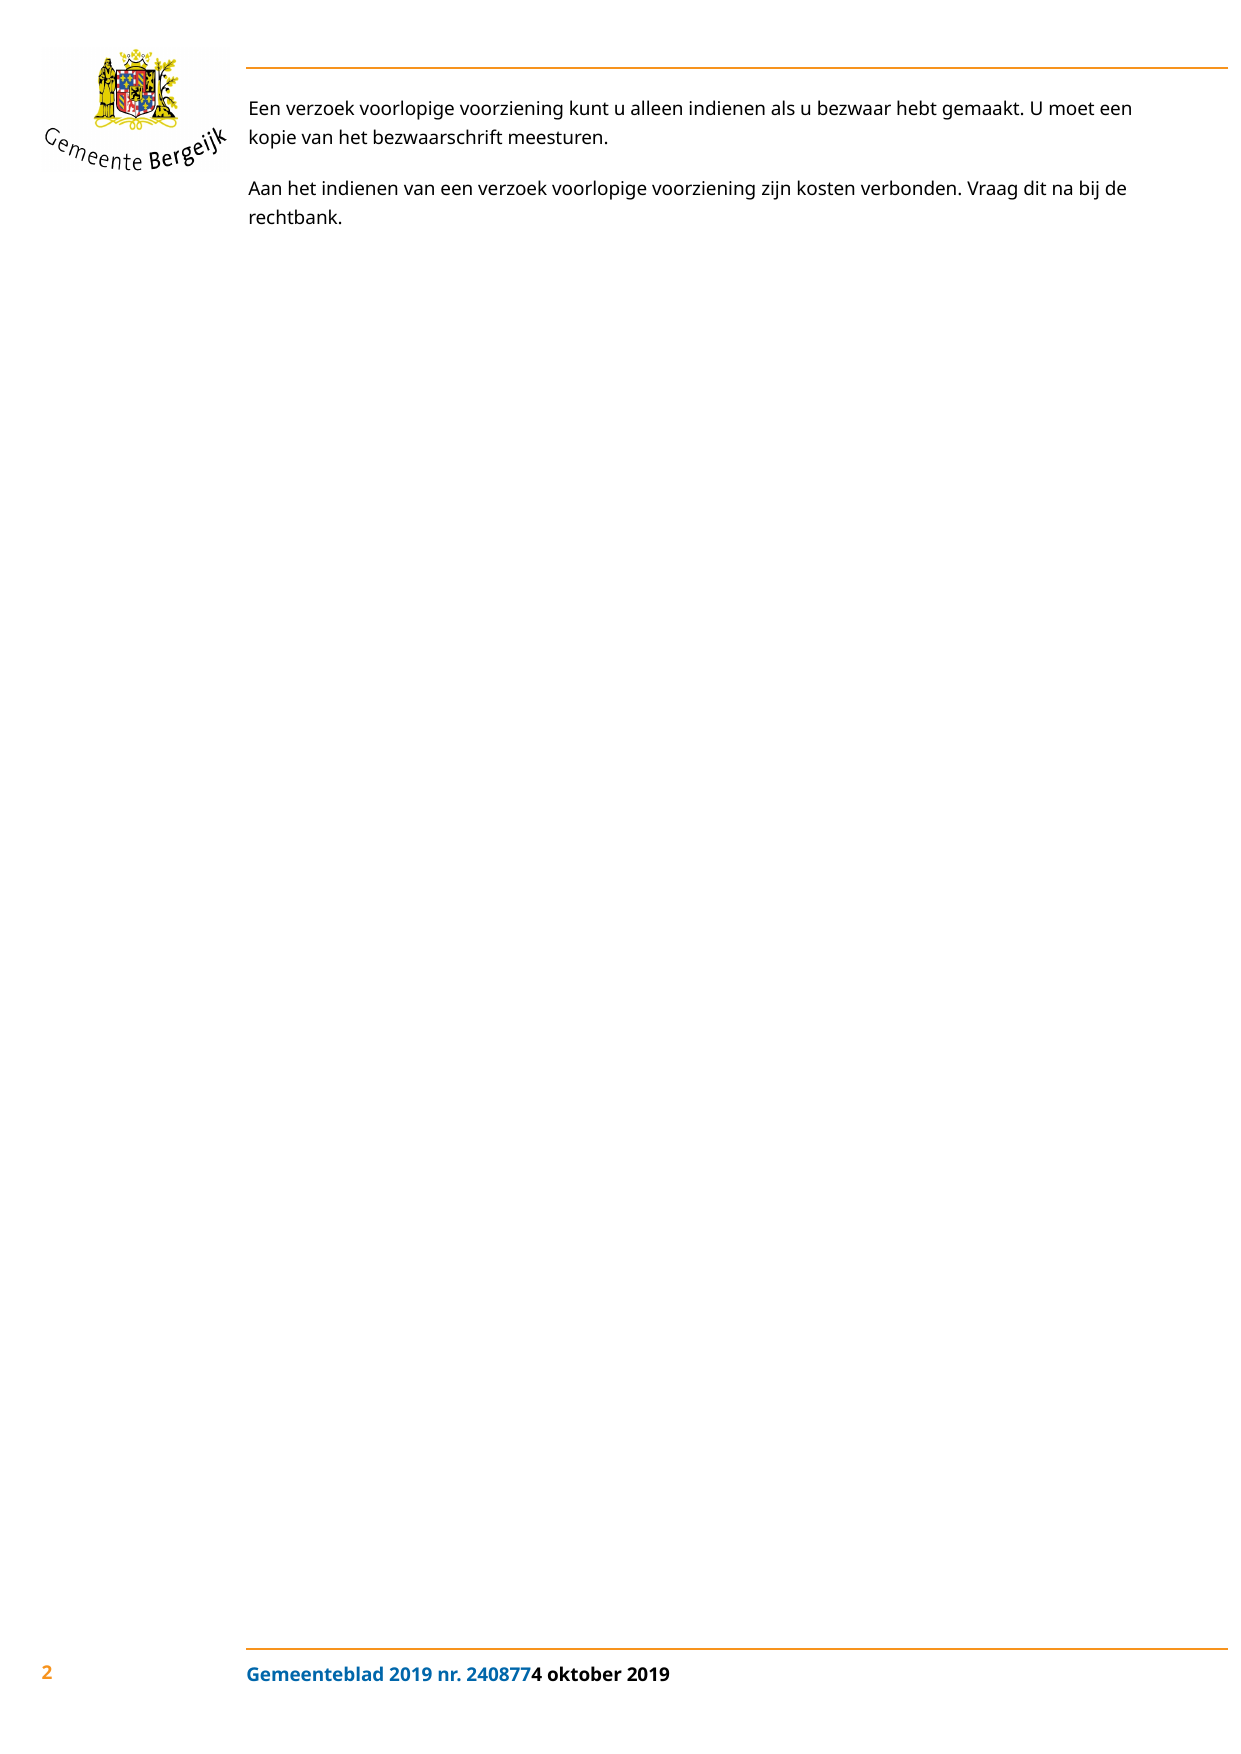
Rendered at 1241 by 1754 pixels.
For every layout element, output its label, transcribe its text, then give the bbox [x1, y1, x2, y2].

picture [41, 47, 231, 172]
text Aan het indienen van een verzoek voorlopige voorziening zijn kosten verbonden. Vraag dit na bij de rechtbank. [248, 175, 1152, 230]
text Een verzoek voorlopige voorziening kunt u alleen indienen als u bezwaar hebt gemaakt. U moet een kopie van het bezwaarschrift meesturen. [248, 95, 1152, 150]
